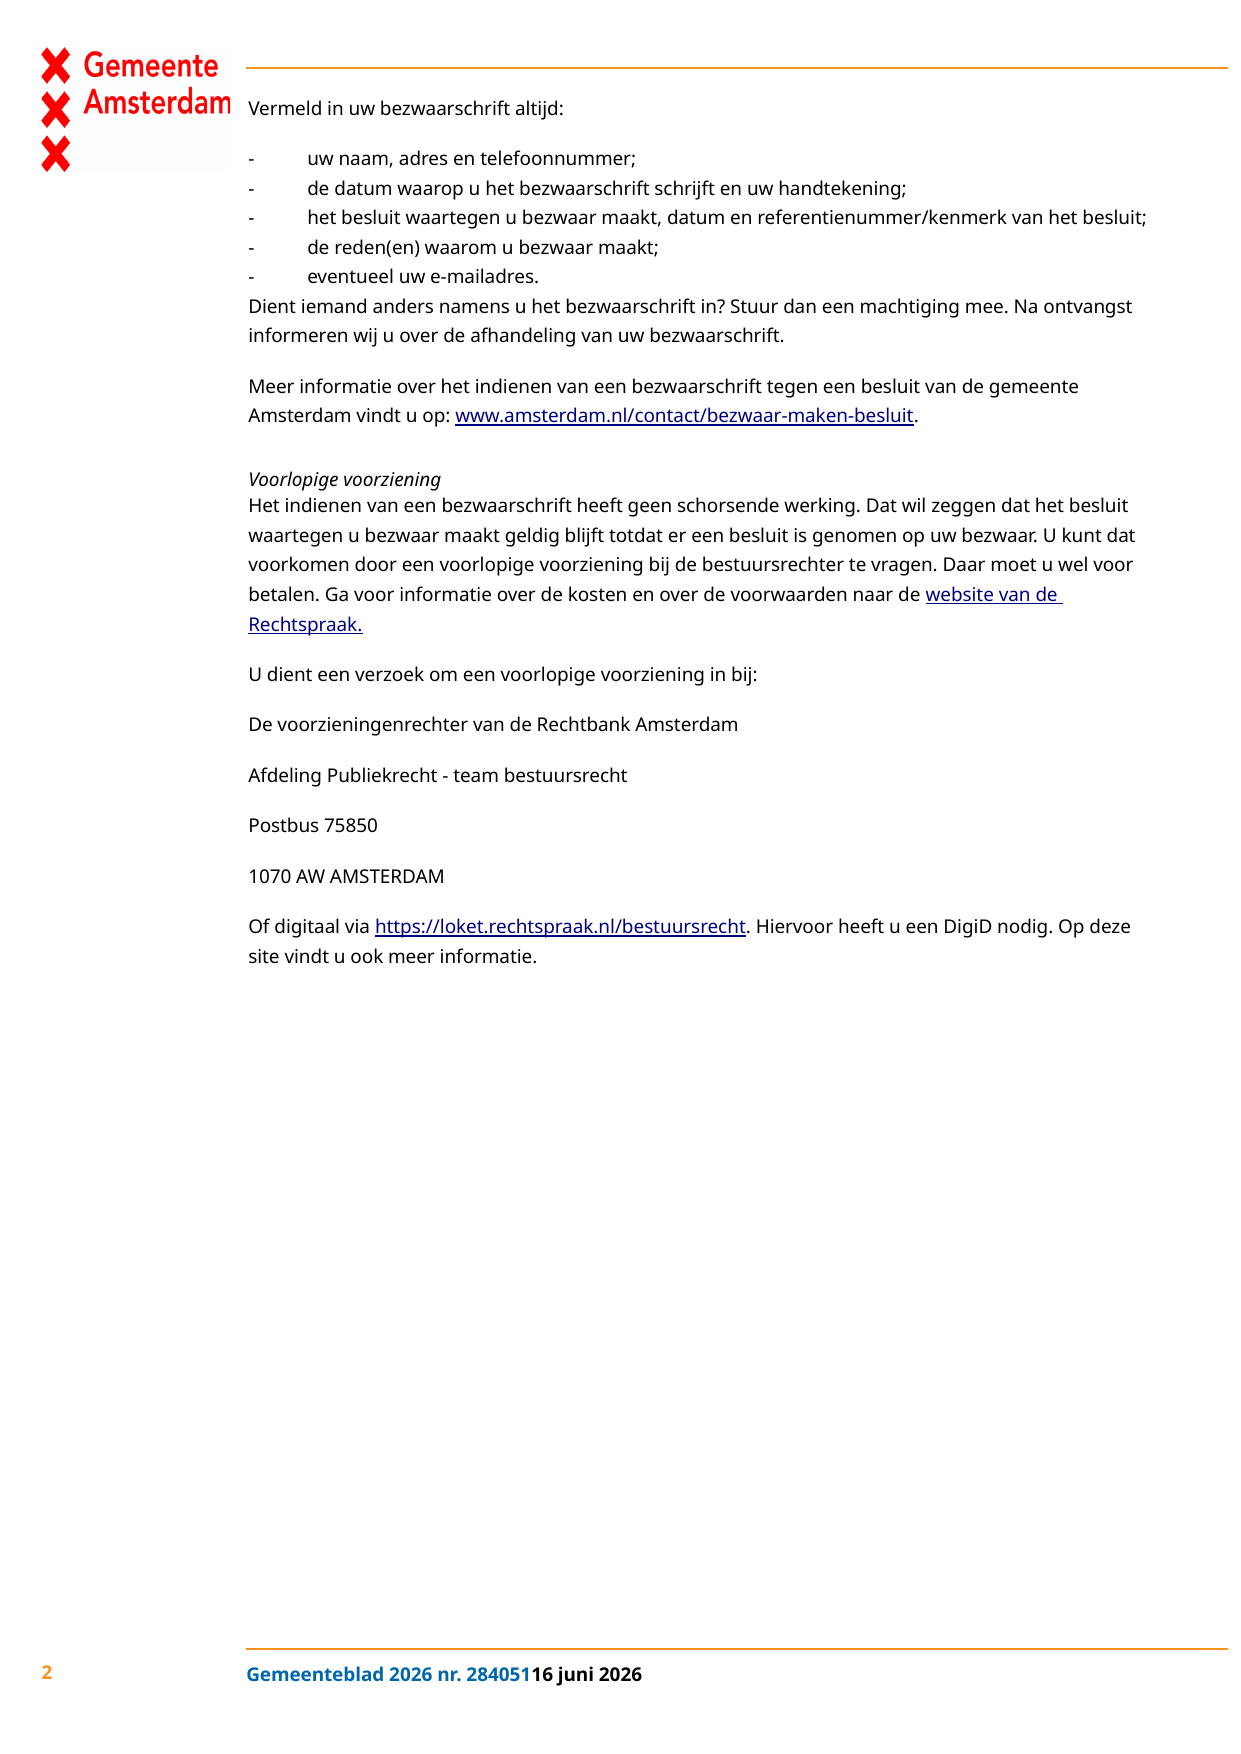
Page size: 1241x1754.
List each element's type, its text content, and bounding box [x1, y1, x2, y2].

text U dient een verzoek om een voorlopige voorziening in bij: [248, 661, 1152, 687]
list uw naam, adres en telefoonnummer; [248, 145, 1152, 171]
list het besluit waartegen u bezwaar maakt, datum en referentienummer/kenmerk van het besluit; [248, 204, 1152, 230]
list de datum waarop u het bezwaarschrift schrijft en uw handtekening; [248, 175, 1152, 201]
text Het indienen van een bezwaarschrift heeft geen schorsende werking. Dat wil zeggen dat het besluit waartegen u bezwaar maakt geldig blijft totdat er een besluit is genomen op uw bezwaar. U kunt dat voorkomen door een voorlopige voorziening bij de bestuursrechter te vragen. Daar moet u wel voor betalen. Ga voor informatie over de kosten en over de voorwaarden naar de website van de Rechtspraak. [248, 492, 1152, 636]
text 1070 AW AMSTERDAM [248, 863, 1152, 888]
list de reden(en) waarom u bezwaar maakt; [248, 234, 1152, 260]
list eventueel uw e-mailadres. [248, 263, 1152, 289]
text Afdeling Publiekrecht - team bestuursrecht [248, 762, 1152, 788]
text Postbus 75850 [248, 812, 1152, 838]
text Of digitaal via https://loket.rechtspraak.nl/bestuursrecht. Hiervoor heeft u een DigiD nodig. Op deze site vindt u ook meer informatie. [248, 913, 1152, 968]
picture [41, 47, 231, 172]
text Meer informatie over het indienen van een bezwaarschrift tegen een besluit van de gemeente Amsterdam vindt u op: www.amsterdam.nl/contact/bezwaar-maken-besluit. [248, 373, 1152, 428]
text Vermeld in uw bezwaarschrift altijd: [248, 95, 1152, 121]
text Dient iemand anders namens u het bezwaarschrift in? Stuur dan een machtiging mee. Na ontvangst informeren wij u over de afhandeling van uw bezwaarschrift. [248, 293, 1152, 348]
text Voorlopige voorziening [248, 467, 1152, 492]
text De voorzieningenrechter van de Rechtbank Amsterdam [248, 712, 1152, 737]
